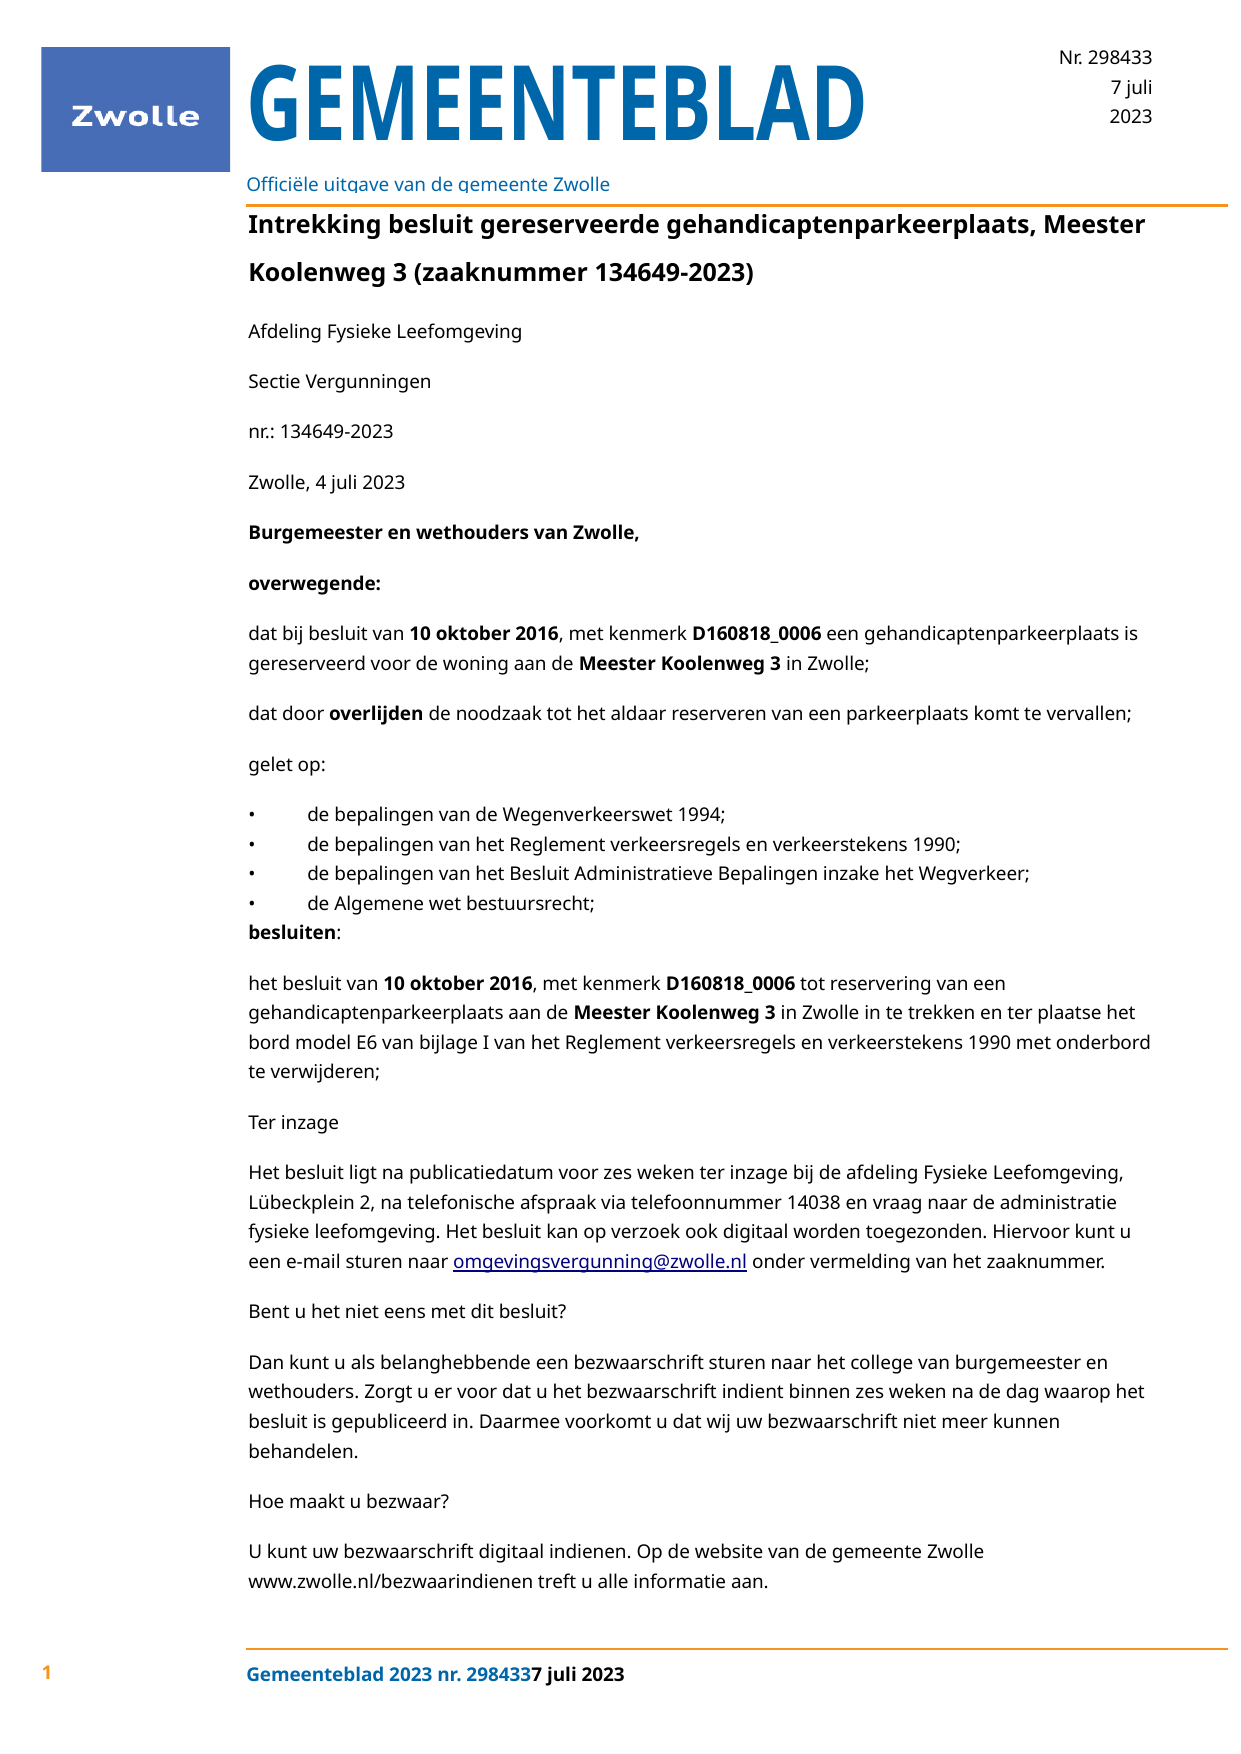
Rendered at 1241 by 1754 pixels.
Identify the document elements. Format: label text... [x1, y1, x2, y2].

text Sectie Vergunningen [248, 368, 1152, 394]
text Het besluit ligt na publicatiedatum voor zes weken ter inzage bij de afdeling Fysieke Leefomgeving, Lübeckplein 2, na telefonische afspraak via telefoonnummer 14038 en vraag naar de administratie fysieke leefomgeving. Het besluit kan op verzoek ook digitaal worden toegezonden. Hiervoor kunt u een e-mail sturen naar omgevingsvergunning@zwolle.nl onder vermelding van het zaaknummer. [248, 1159, 1152, 1274]
text dat door overlijden de noodzaak tot het aldaar reserveren van een parkeerplaats komt te vervallen; [248, 700, 1152, 726]
text Intrekking besluit gereserveerde gehandicaptenparkeerplaats, Meester Koolenweg 3 (zaaknummer 134649-2023) [248, 207, 1152, 288]
text het besluit van 10 oktober 2016, met kenmerk D160818_0006 tot reservering van een gehandicaptenparkeerplaats aan de Meester Koolenweg 3 in Zwolle in te trekken en ter plaatse het bord model E6 van bijlage I van het Reglement verkeersregels en verkeerstekens 1990 met onderbord te verwijderen; [248, 970, 1152, 1084]
list de bepalingen van het Reglement verkeersregels en verkeerstekens 1990; [248, 831, 1152, 857]
list de Algemene wet bestuursrecht; [248, 890, 1152, 916]
text Dan kunt u als belanghebbende een bezwaarschrift sturen naar het college van burgemeester en wethouders. Zorgt u er voor dat u het bezwaarschrift indient binnen zes weken na de dag waarop het besluit is gepubliceerd in. Daarmee voorkomt u dat wij uw bezwaarschrift niet meer kunnen behandelen. [248, 1349, 1152, 1464]
text U kunt uw bezwaarschrift digitaal indienen. Op de website van de gemeente Zwolle www.zwolle.nl/bezwaarindienen treft u alle informatie aan. [248, 1539, 1152, 1594]
text Bent u het niet eens met dit besluit? [248, 1299, 1152, 1324]
text Zwolle, 4 juli 2023 [248, 469, 1152, 495]
list de bepalingen van het Besluit Administratieve Bepalingen inzake het Wegverkeer; [248, 860, 1152, 886]
text besluiten: [248, 919, 1152, 945]
text Hoe maakt u bezwaar? [248, 1488, 1152, 1514]
text dat bij besluit van 10 oktober 2016, met kenmerk D160818_0006 een gehandicaptenparkeerplaats is gereserveerd voor de woning aan de Meester Koolenweg 3 in Zwolle; [248, 620, 1152, 676]
text Burgemeester en wethouders van Zwolle, [248, 519, 1152, 545]
text Afdeling Fysieke Leefomgeving [248, 318, 1152, 344]
text gelet op: [248, 751, 1152, 777]
picture [41, 47, 231, 172]
list de bepalingen van de Wegenverkeerswet 1994; [248, 801, 1152, 827]
text nr.: 134649-2023 [248, 419, 1152, 444]
text overwegende: [248, 570, 1152, 596]
text Ter inzage [248, 1109, 1152, 1135]
